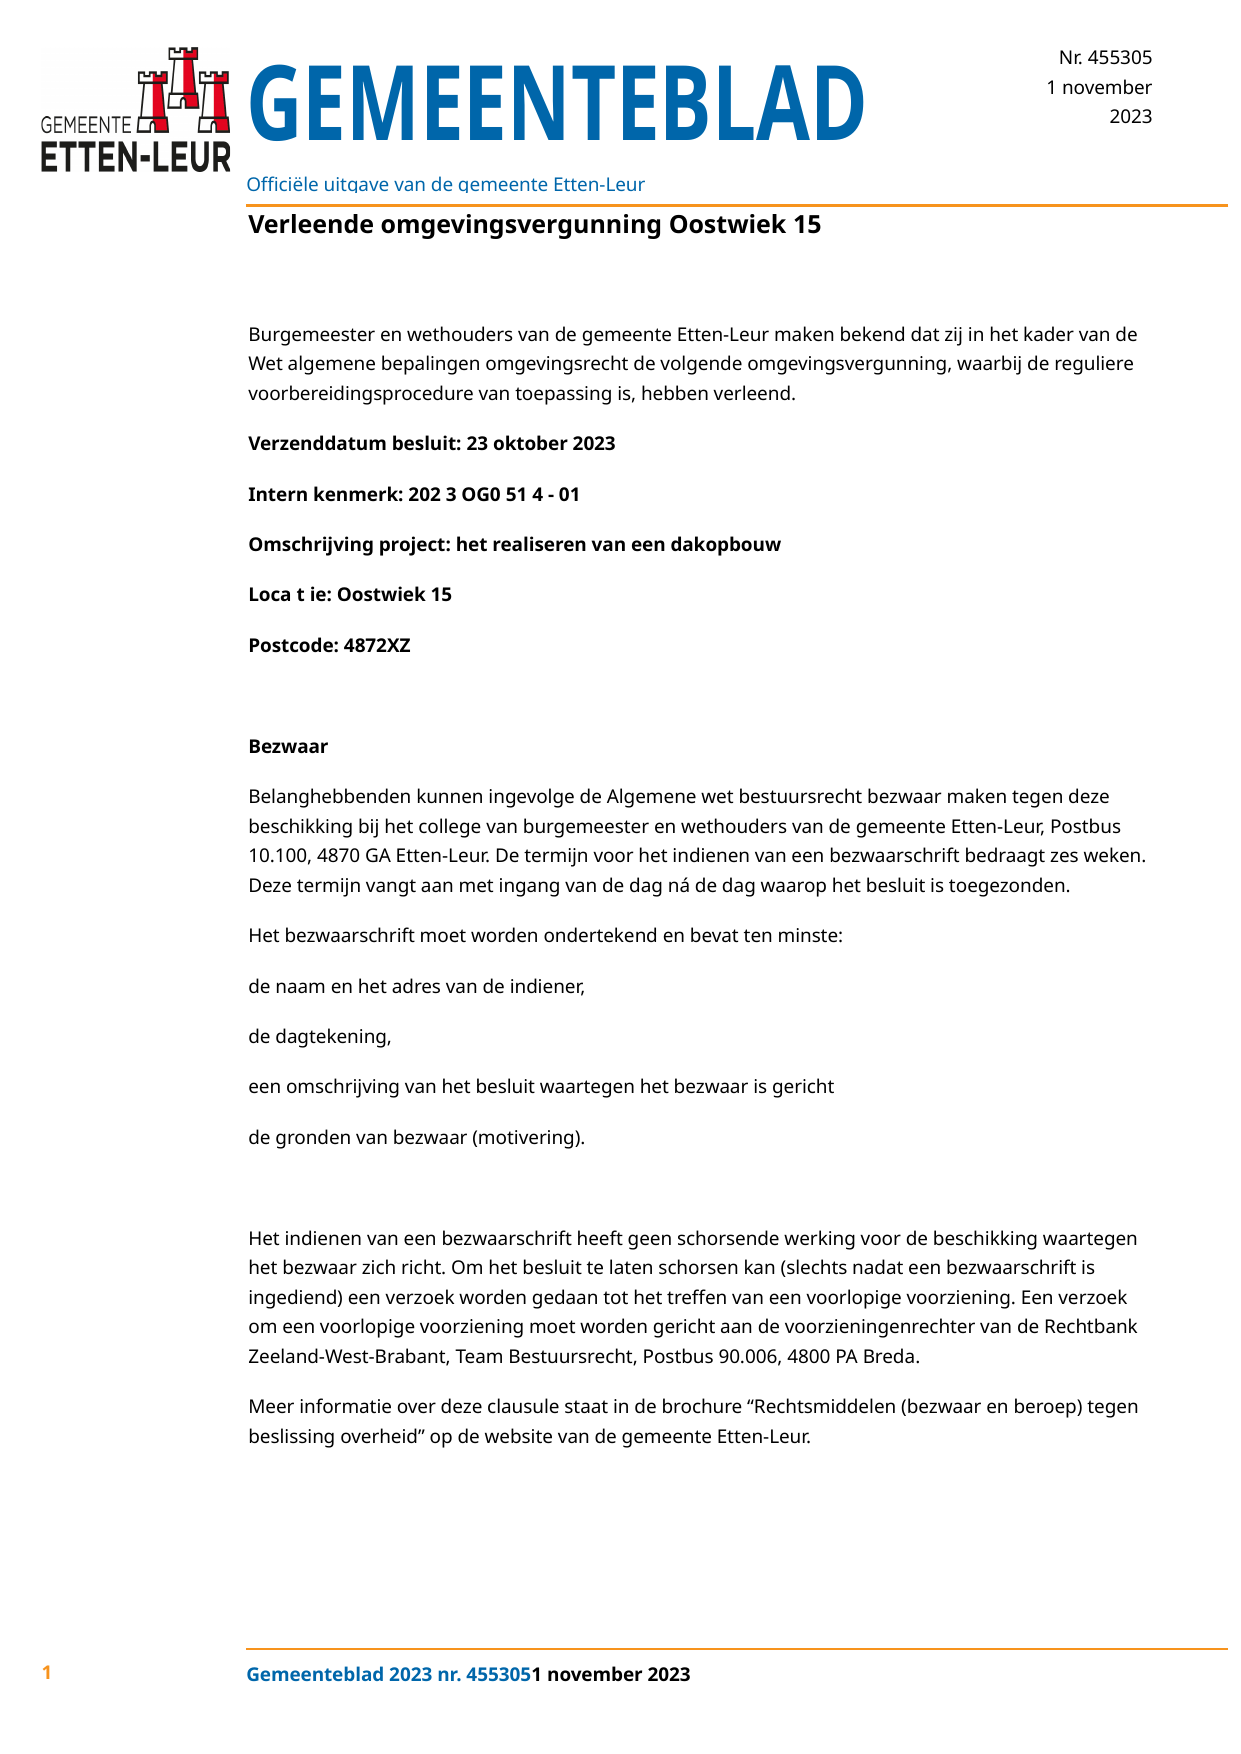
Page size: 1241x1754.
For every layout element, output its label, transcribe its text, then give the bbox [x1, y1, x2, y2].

text de gronden van bezwaar (motivering). [248, 1124, 1152, 1150]
text Bezwaar [248, 733, 1152, 758]
picture [41, 47, 231, 172]
text Intern kenmerk: 202 3 OG0 51 4 - 01 [248, 481, 1152, 506]
text een omschrijving van het besluit waartegen het bezwaar is gericht [248, 1074, 1152, 1099]
text Het indienen van een bezwaarschrift heeft geen schorsende werking voor de beschikking waartegen het bezwaar zich richt. Om het besluit te laten schorsen kan (slechts nadat een bezwaarschrift is ingediend) een verzoek worden gedaan tot het treffen van een voorlopige voorziening. Een verzoek om een voorlopige voorziening moet worden gericht aan de voorzieningenrechter van de Rechtbank Zeeland-West-Brabant, Team Bestuursrecht, Postbus 90.006, 4800 PA Breda. [248, 1225, 1152, 1369]
text Verzenddatum besluit: 23 oktober 2023 [248, 430, 1152, 456]
text de naam en het adres van de indiener, [248, 973, 1152, 998]
text Loca t ie: Oostwiek 15 [248, 582, 1152, 607]
text Omschrijving project: het realiseren van een dakopbouw [248, 531, 1152, 557]
text Meer informatie over deze clausule staat in de brochure “Rechtsmiddelen (bezwaar en beroep) tegen beslissing overheid” op de website van de gemeente Etten-Leur. [248, 1394, 1152, 1449]
text Het bezwaarschrift moet worden ondertekend en bevat ten minste: [248, 922, 1152, 948]
text de dagtekening, [248, 1023, 1152, 1049]
text Verleende omgevingsvergunning Oostwiek 15 [248, 207, 1152, 241]
text Postcode: 4872XZ [248, 632, 1152, 658]
text Belanghebbenden kunnen ingevolge de Algemene wet bestuursrecht bezwaar maken tegen deze beschikking bij het college van burgemeester en wethouders van de gemeente Etten-Leur, Postbus 10.100, 4870 GA Etten-Leur. De termijn voor het indienen van een bezwaarschrift bedraagt zes weken. Deze termijn vangt aan met ingang van de dag ná de dag waarop het besluit is toegezonden. [248, 783, 1152, 898]
text Burgemeester en wethouders van de gemeente Etten-Leur maken bekend dat zij in het kader van de Wet algemene bepalingen omgevingsrecht de volgende omgevingsvergunning, waarbij de reguliere voorbereidingsprocedure van toepassing is, hebben verleend. [248, 321, 1152, 406]
